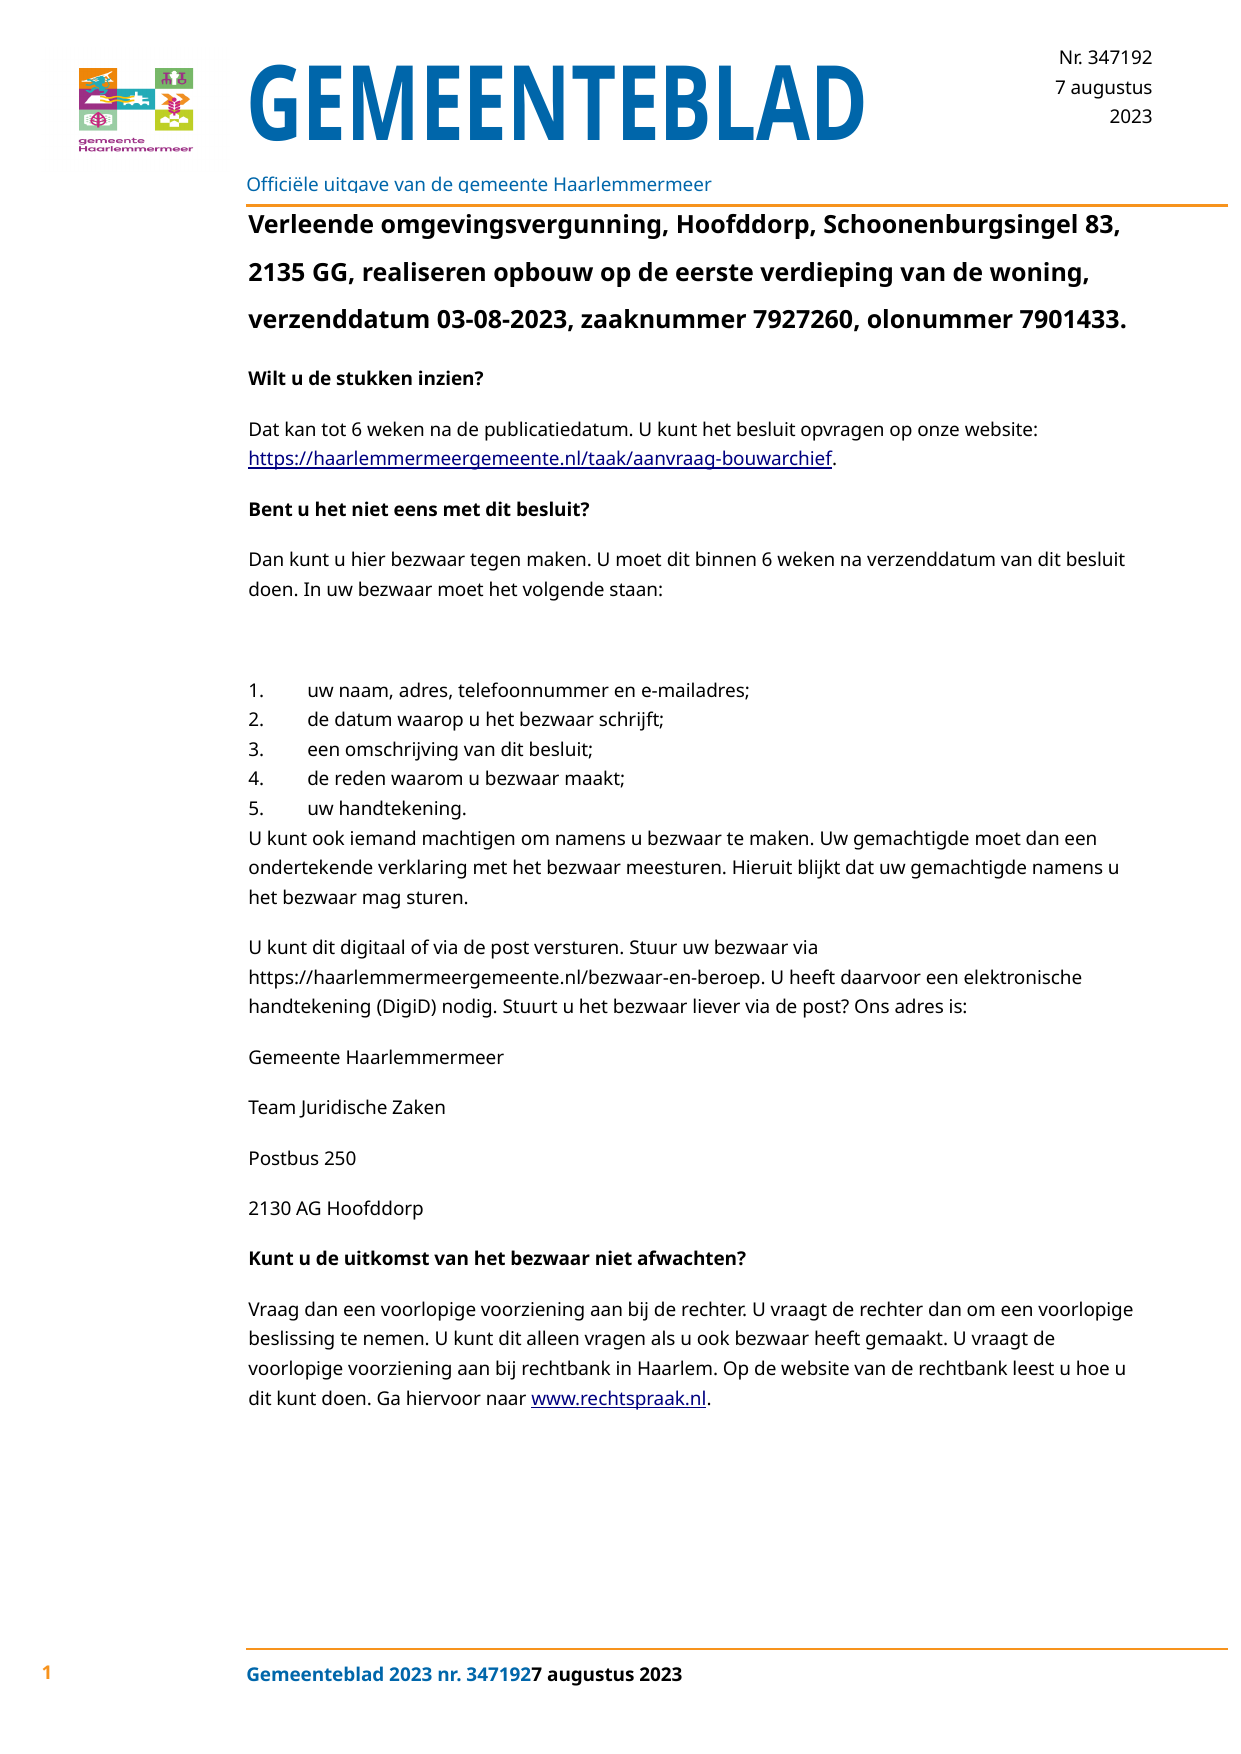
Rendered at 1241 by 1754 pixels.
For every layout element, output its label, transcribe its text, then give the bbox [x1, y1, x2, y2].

text Team Juridische Zaken [248, 1094, 1152, 1120]
text Wilt u de stukken inzien? [248, 366, 1152, 391]
text Postbus 250 [248, 1145, 1152, 1170]
list uw naam, adres, telefoonnummer en e-mailadres; [248, 677, 1152, 702]
text 2130 AG Hoofddorp [248, 1195, 1152, 1221]
list de reden waarom u bezwaar maakt; [248, 766, 1152, 791]
list uw handtekening. [248, 795, 1152, 821]
text Bent u het niet eens met dit besluit? [248, 496, 1152, 522]
picture [41, 47, 231, 172]
text Dat kan tot 6 weken na de publicatiedatum. U kunt het besluit opvragen op onze website: https://haarlemmermeergemeente.nl/taak/aanvraag-bouwarchief. [248, 416, 1152, 471]
list een omschrijving van dit besluit; [248, 736, 1152, 762]
list de datum waarop u het bezwaar schrijft; [248, 706, 1152, 732]
text Kunt u de uitkomst van het bezwaar niet afwachten? [248, 1246, 1152, 1271]
text Verleende omgevingsvergunning, Hoofddorp, Schoonenburgsingel 83, 2135 GG, realiseren opbouw op de eerste verdieping van de woning, verzenddatum 03-08-2023, zaaknummer 7927260, olonummer 7901433. [248, 207, 1152, 336]
text Gemeente Haarlemmermeer [248, 1044, 1152, 1069]
text Vraag dan een voorlopige voorziening aan bij de rechter. U vraagt de rechter dan om een voorlopige beslissing te nemen. U kunt dit alleen vragen als u ook bezwaar heeft gemaakt. U vraagt de voorlopige voorziening aan bij rechtbank in Haarlem. Op de website van de rechtbank leest u hoe u dit kunt doen. Ga hiervoor naar www.rechtspraak.nl. [248, 1296, 1152, 1410]
text U kunt ook iemand machtigen om namens u bezwaar te maken. Uw gemachtigde moet dan een ondertekende verklaring met het bezwaar meesturen. Hieruit blijkt dat uw gemachtigde namens u het bezwaar mag sturen. [248, 825, 1152, 909]
text Dan kunt u hier bezwaar tegen maken. U moet dit binnen 6 weken na verzenddatum van dit besluit doen. In uw bezwaar moet het volgende staan: [248, 546, 1152, 602]
text U kunt dit digitaal of via de post versturen. Stuur uw bezwaar via https://haarlemmermeergemeente.nl/bezwaar-en-beroep. U heeft daarvoor een elektronische handtekening (DigiD) nodig. Stuurt u het bezwaar liever via de post? Ons adres is: [248, 934, 1152, 1019]
